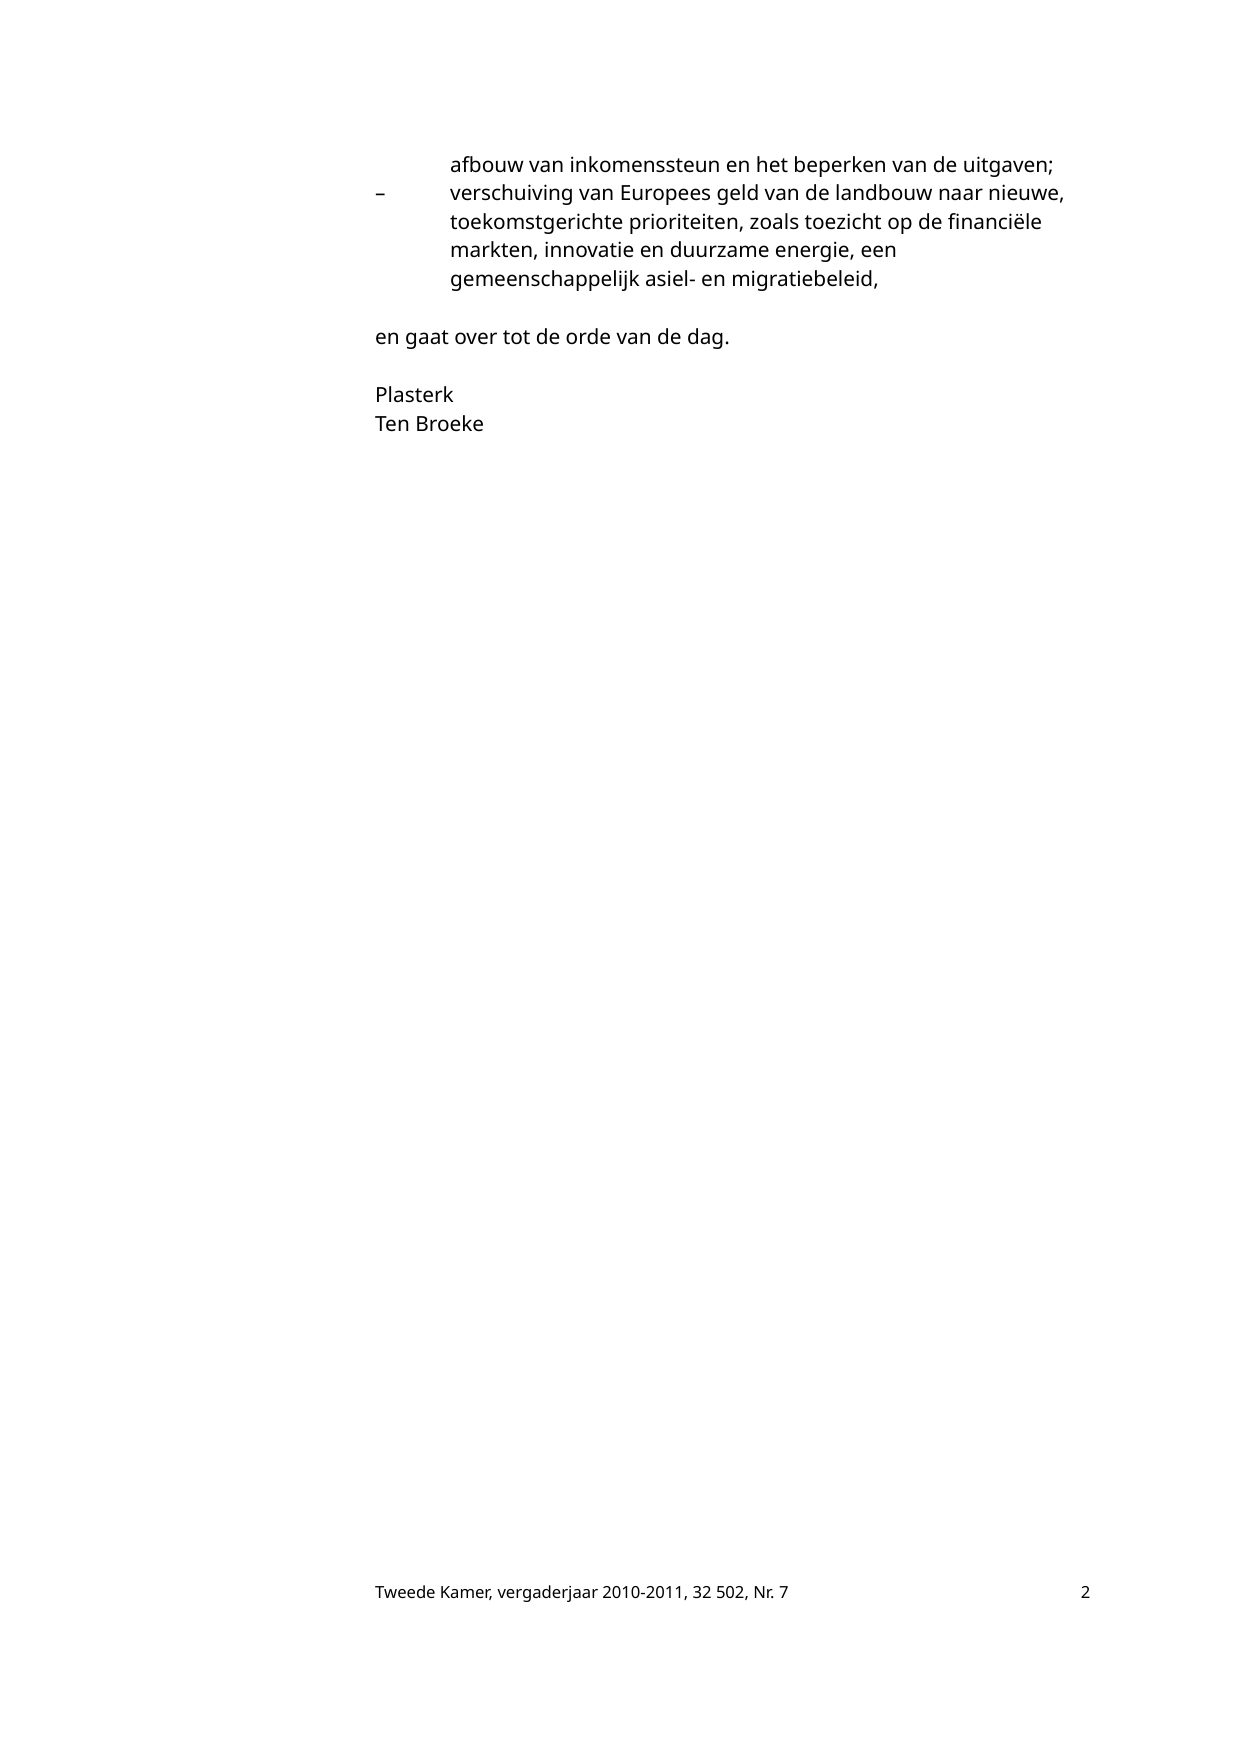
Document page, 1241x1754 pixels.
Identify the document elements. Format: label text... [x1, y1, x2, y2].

text Plasterk [375, 381, 1090, 409]
list verschuiving van Europees geld van de landbouw naar nieuwe, toekomstgerichte prioriteiten, zoals toezicht op de financiële markten, innovatie en duurzame energie, een gemeenschappelijk asiel- en migratiebeleid, [375, 178, 1090, 292]
text en gaat over tot de orde van de dag. [375, 322, 1090, 351]
text Ten Broeke [375, 409, 1090, 437]
list afbouw van inkomenssteun en het beperken van de uitgaven; [375, 150, 1090, 178]
